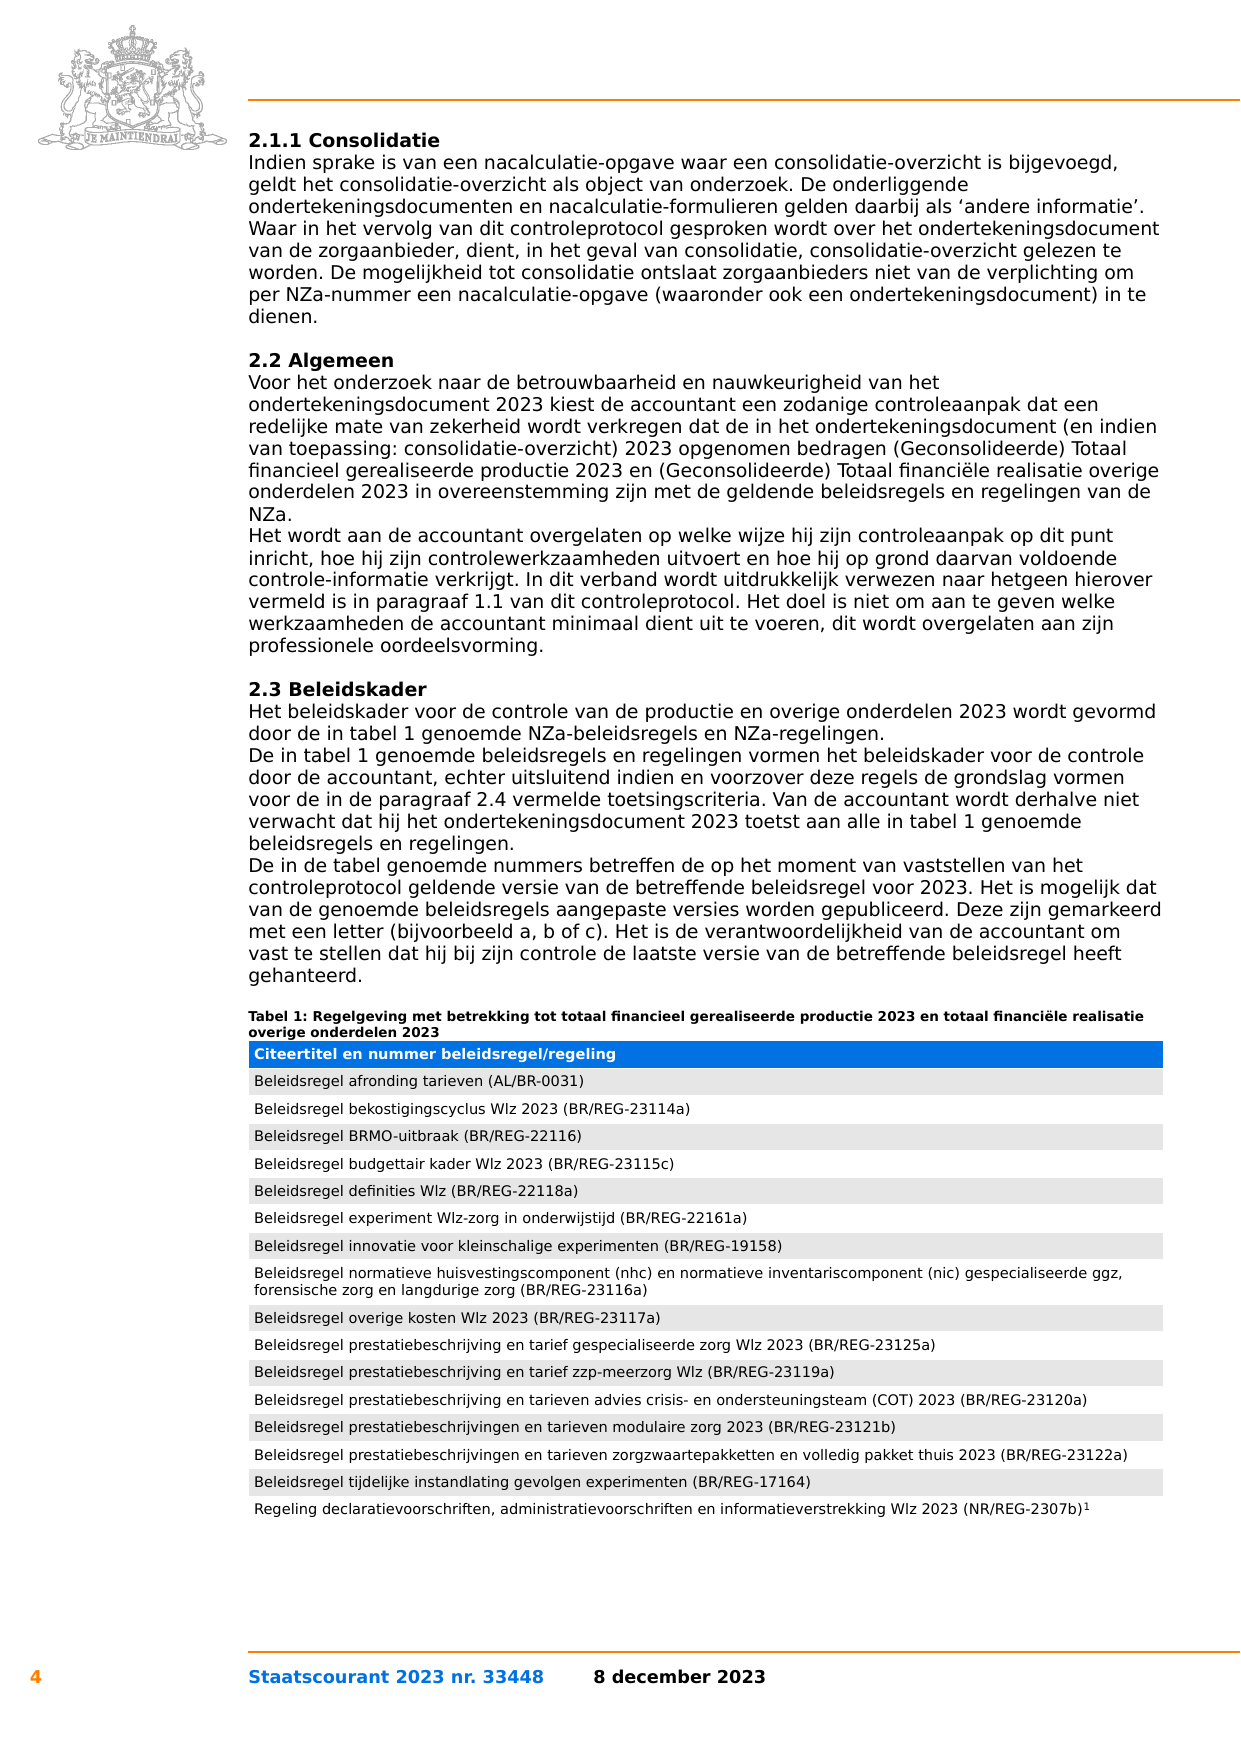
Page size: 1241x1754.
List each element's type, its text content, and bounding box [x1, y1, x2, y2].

table_cell Beleidsregel overige kosten Wlz 2023 (BR/REG-23117a) [249, 1305, 1163, 1331]
table_cell Beleidsregel bekostigingscyclus Wlz 2023 (BR/REG-23114a) [249, 1096, 1163, 1122]
table_cell Beleidsregel normatieve huisvestingscomponent (nhc) en normatieve inventariscomponent (nic) gespecialiseerde ggz, forensische zorg en langdurige zorg (BR/REG-23116a) [249, 1260, 1163, 1304]
text Het wordt aan de accountant overgelaten op welke wijze hij zijn controleaanpak op dit punt inricht, hoe hij zijn controlewerkzaamheden uitvoert en hoe hij op grond daarvan voldoende controle-informatie verkrijgt. In dit verband wordt uitdrukkelijk verwezen naar hetgeen hierover vermeld is in paragraaf 1.1 van dit controleprotocol. Het doel is niet om aan te geven welke werkzaamheden de accountant minimaal dient uit te voeren, dit wordt overgelaten aan zijn professionele oordeelsvorming. [248, 525, 1163, 657]
table_header Tabel 1: Regelgeving met betrekking tot totaal financieel gerealiseerde productie 2023 en totaal financiële realisatie overige onderdelen 2023 [248, 1009, 1163, 1040]
table_cell Citeertitel en nummer beleidsregel/regeling [249, 1041, 1163, 1068]
table_cell Beleidsregel BRMO-uitbraak (BR/REG-22116) [249, 1124, 1163, 1150]
text Voor het onderzoek naar de betrouwbaarheid en nauwkeurigheid van het ondertekeningsdocument 2023 kiest de accountant een zodanige controleaanpak dat een redelijke mate van zekerheid wordt verkregen dat de in het ondertekeningsdocument (en indien van toepassing: consolidatie-overzicht) 2023 opgenomen bedragen (Geconsolideerde) Totaal financieel gerealiseerde productie 2023 en (Geconsolideerde) Totaal financiële realisatie overige onderdelen 2023 in overeenstemming zijn met de geldende beleidsregels en regelingen van de NZa. [248, 372, 1163, 525]
table_cell Beleidsregel innovatie voor kleinschalige experimenten (BR/REG-19158) [249, 1233, 1163, 1259]
picture [38, 25, 227, 150]
table_cell Beleidsregel prestatiebeschrijvingen en tarieven zorgzwaartepakketten en volledig pakket thuis 2023 (BR/REG-23122a) [249, 1442, 1163, 1468]
table_cell Regeling declaratievoorschriften, administratievoorschriften en informatieverstrekking Wlz 2023 (NR/REG-2307b)1 [249, 1497, 1163, 1523]
text Het beleidskader voor de controle van de productie en overige onderdelen 2023 wordt gevormd door de in tabel 1 genoemde NZa-beleidsregels en NZa-regelingen. [248, 701, 1163, 745]
text De in de tabel genoemde nummers betreffen de op het moment van vaststellen van het controleprotocol geldende versie van de betreffende beleidsregel voor 2023. Het is mogelijk dat van de genoemde beleidsregels aangepaste versies worden gepubliceerd. Deze zijn gemarkeerd met een letter (bijvoorbeeld a, b of c). Het is de verantwoordelijkheid van de accountant om vast te stellen dat hij bij zijn controle de laatste versie van de betreffende beleidsregel heeft gehanteerd. [248, 855, 1163, 987]
subtitle 2.3 Beleidskader [248, 679, 1163, 701]
table_cell Beleidsregel prestatiebeschrijving en tarieven advies crisis- en ondersteuningsteam (COT) 2023 (BR/REG-23120a) [249, 1387, 1163, 1413]
table_cell Beleidsregel budgettair kader Wlz 2023 (BR/REG-23115c) [249, 1151, 1163, 1177]
table_cell Beleidsregel prestatiebeschrijving en tarief gespecialiseerde zorg Wlz 2023 (BR/REG-23125a) [249, 1332, 1163, 1358]
table_cell Beleidsregel experiment Wlz-zorg in onderwijstijd (BR/REG-22161a) [249, 1206, 1163, 1232]
table_cell Beleidsregel afronding tarieven (AL/BR-0031) [249, 1069, 1163, 1095]
table_cell Beleidsregel tijdelijke instandlating gevolgen experimenten (BR/REG-17164) [249, 1469, 1163, 1496]
subtitle 2.1.1 Consolidatie [248, 130, 1163, 152]
subtitle 2.2 Algemeen [248, 349, 1163, 372]
table_cell Beleidsregel prestatiebeschrijvingen en tarieven modulaire zorg 2023 (BR/REG-23121b) [249, 1414, 1163, 1441]
text Indien sprake is van een nacalculatie-opgave waar een consolidatie-overzicht is bijgevoegd, geldt het consolidatie-overzicht als object van onderzoek. De onderliggende ondertekeningsdocumenten en nacalculatie-formulieren gelden daarbij als ‘andere informatie’. Waar in het vervolg van dit controleprotocol gesproken wordt over het ondertekeningsdocument van de zorgaanbieder, dient, in het geval van consolidatie, consolidatie-overzicht gelezen te worden. De mogelijkheid tot consolidatie ontslaat zorgaanbieders niet van de verplichting om per NZa-nummer een nacalculatie-opgave (waaronder ook een ondertekeningsdocument) in te dienen. [248, 152, 1163, 328]
table_cell Beleidsregel prestatiebeschrijving en tarief zzp-meerzorg Wlz (BR/REG-23119a) [249, 1360, 1163, 1386]
text De in tabel 1 genoemde beleidsregels en regelingen vormen het beleidskader voor de controle door de accountant, echter uitsluitend indien en voorzover deze regels de grondslag vormen voor de in de paragraaf 2.4 vermelde toetsingscriteria. Van de accountant wordt derhalve niet verwacht dat hij het ondertekeningsdocument 2023 toetst aan alle in tabel 1 genoemde beleidsregels en regelingen. [248, 745, 1163, 855]
table_cell Beleidsregel definities Wlz (BR/REG-22118a) [249, 1178, 1163, 1204]
